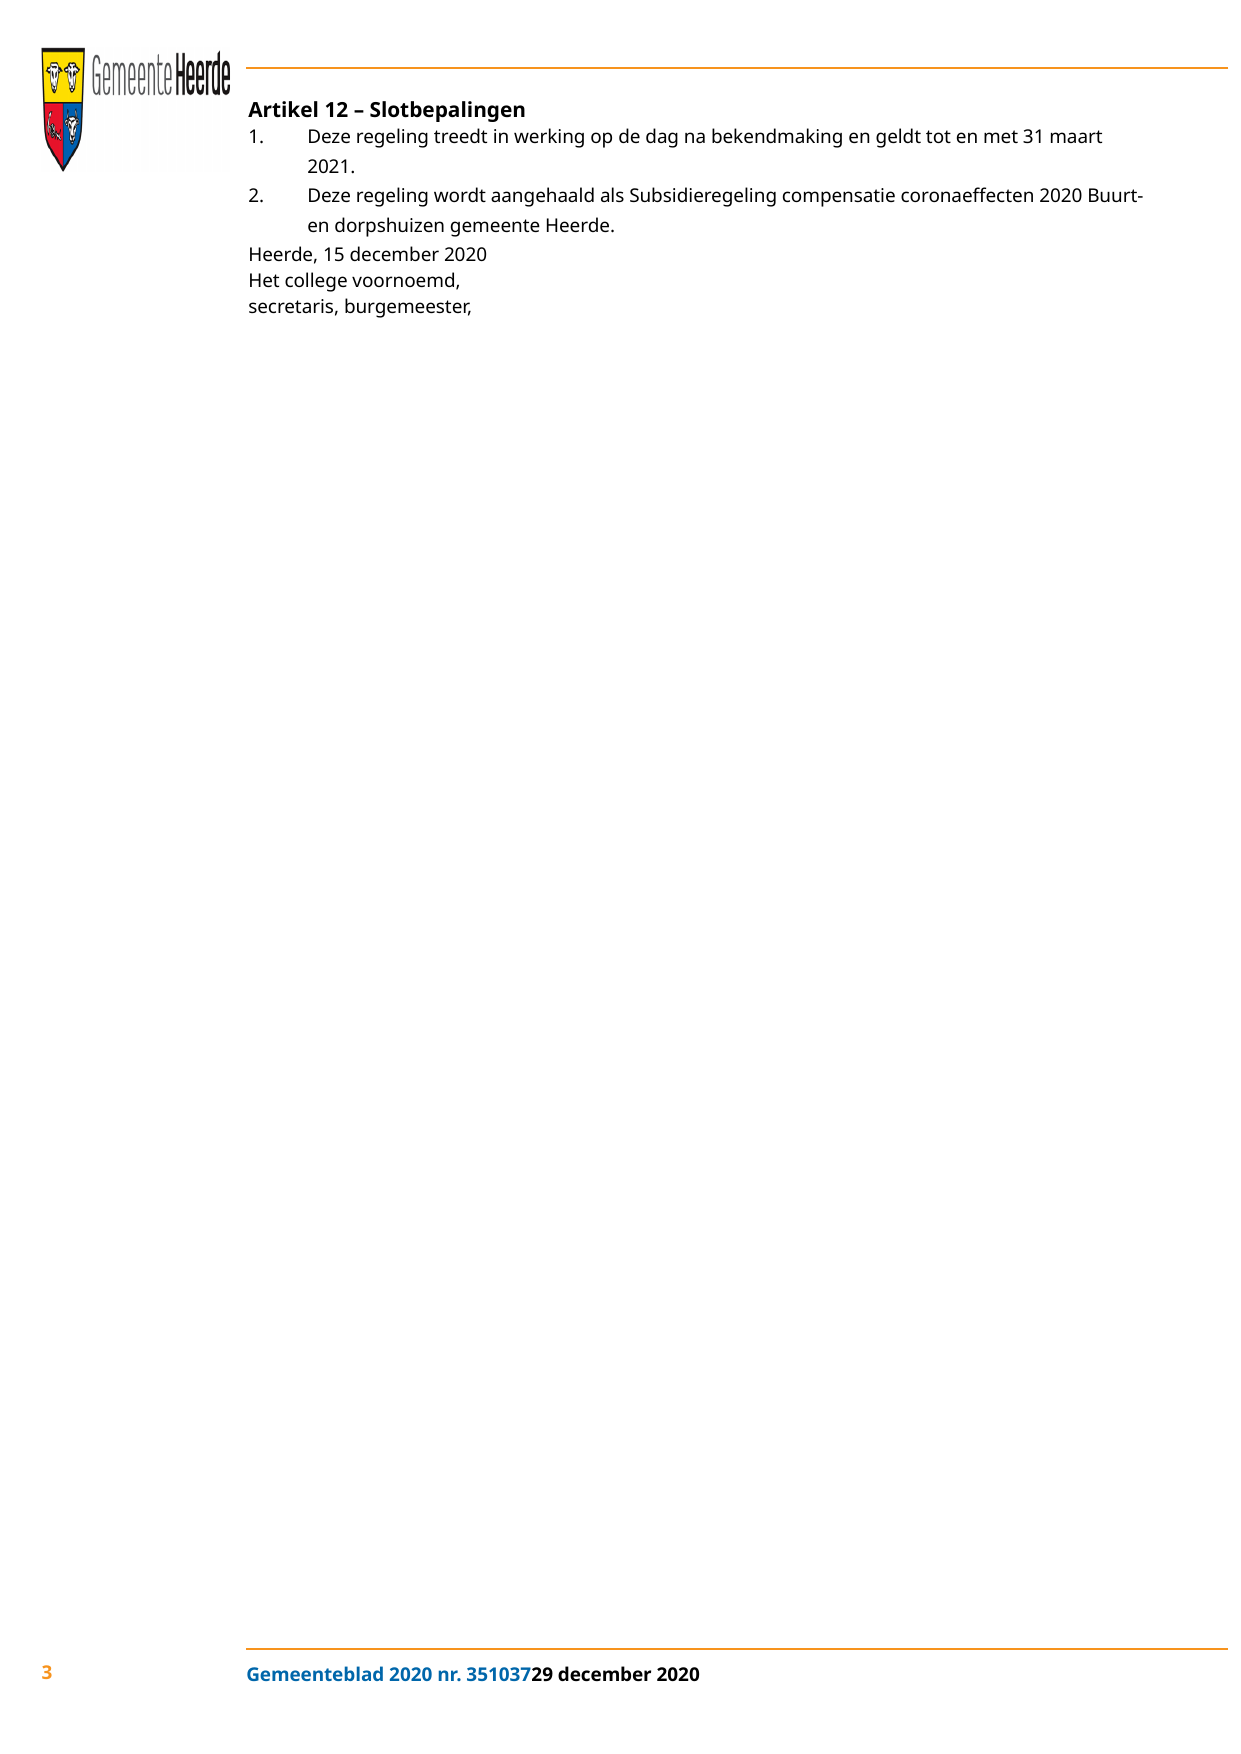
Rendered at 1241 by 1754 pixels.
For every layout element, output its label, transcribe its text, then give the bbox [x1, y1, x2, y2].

text Heerde, 15 december 2020 [248, 242, 1152, 267]
list Deze regeling wordt aangehaald als Subsidieregeling compensatie coronaeffecten 2020 Buurt- en dorpshuizen gemeente Heerde. [248, 182, 1152, 238]
list Deze regeling treedt in werking op de dag na bekendmaking en geldt tot en met 31 maart 2021. [248, 123, 1152, 178]
text Artikel 12 – Slotbepalingen [248, 95, 1152, 123]
picture [41, 47, 231, 172]
text Het college voornoemd, [248, 267, 1152, 293]
text secretaris, burgemeester, [248, 293, 1152, 319]
